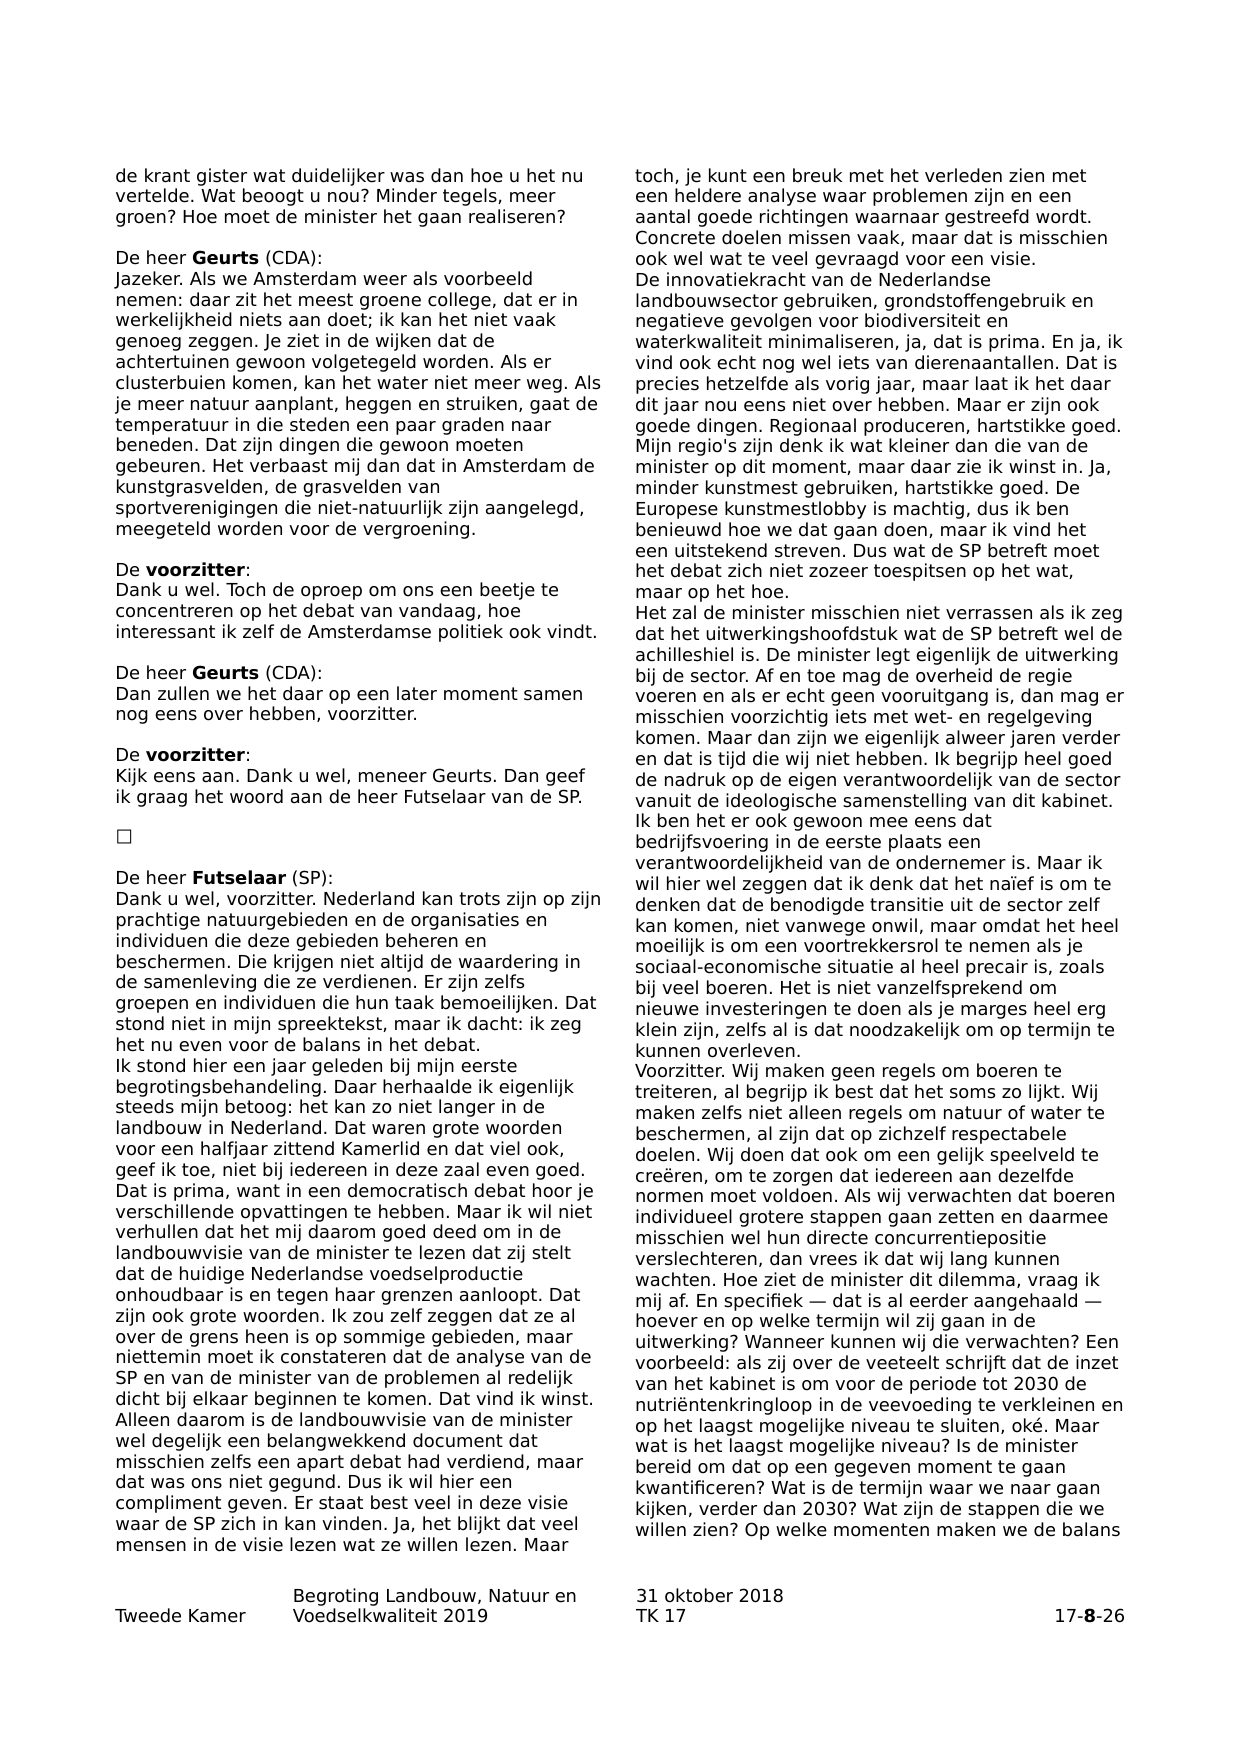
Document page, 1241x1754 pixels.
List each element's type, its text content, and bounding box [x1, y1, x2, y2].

text Voorzitter. Wij maken geen regels om boeren te treiteren, al begrijp ik best dat het soms zo lijkt. Wij maken zelfs niet alleen regels om natuur of water te beschermen, al zijn dat op zichzelf respectabele doelen. Wij doen dat ook om een gelijk speelveld te creëren, om te zorgen dat iedereen aan dezelfde normen moet voldoen. Als wij verwachten dat boeren individueel grotere stappen gaan zetten en daarmee misschien wel hun directe concurrentiepositie verslechteren, dan vrees ik dat wij lang kunnen wachten. Hoe ziet de minister dit dilemma, vraag ik mij af. En specifiek — dat is al eerder aangehaald — hoever en op welke termijn wil zij gaan in de uitwerking? Wanneer kunnen wij die verwachten? Een voorbeeld: als zij over de veeteelt schrijft dat de inzet van het kabinet is om voor de periode tot 2030 de nutriëntenkringloop in de veevoeding te verkleinen en op het laagst mogelijke niveau te sluiten, oké. Maar wat is het laagst mogelijke niveau? Is de minister bereid om dat op een gegeven moment te gaan kwantificeren? Wat is de termijn waar we naar gaan kijken, verder dan 2030? Wat zijn de stappen die we willen zien? Op welke momenten maken we de balans [635, 1061, 1125, 1540]
text de krant gister wat duidelijker was dan hoe u het nu vertelde. Wat beoogt u nou? Minder tegels, meer groen? Hoe moet de minister het gaan realiseren? [115, 165, 605, 228]
text Het zal de minister misschien niet verrassen als ik zeg dat het uitwerkingshoofdstuk wat de SP betreft wel de achilleshiel is. De minister legt eigenlijk de uitwerking bij de sector. Af en toe mag de overheid de regie voeren en als er echt geen vooruitgang is, dan mag er misschien voorzichtig iets met wet- en regelgeving komen. Maar dan zijn we eigenlijk alweer jaren verder en dat is tijd die wij niet hebben. Ik begrijp heel goed de nadruk op de eigen verantwoordelijk van de sector vanuit de ideologische samenstelling van dit kabinet. Ik ben het er ook gewoon mee eens dat bedrijfsvoering in de eerste plaats een verantwoordelijkheid van de ondernemer is. Maar ik wil hier wel zeggen dat ik denk dat het naïef is om te denken dat de benodigde transitie uit de sector zelf kan komen, niet vanwege onwil, maar omdat het heel moeilijk is om een voortrekkersrol te nemen als je sociaal-economische situatie al heel precair is, zoals bij veel boeren. Het is niet vanzelfsprekend om nieuwe investeringen te doen als je marges heel erg klein zijn, zelfs al is dat noodzakelijk om op termijn te kunnen overleven. [635, 603, 1125, 1061]
text toch, je kunt een breuk met het verleden zien met een heldere analyse waar problemen zijn en een aantal goede richtingen waarnaar gestreefd wordt. Concrete doelen missen vaak, maar dat is misschien ook wel wat te veel gevraagd voor een visie. [635, 165, 1125, 269]
text De heer Geurts (CDA): [115, 663, 605, 683]
text Dank u wel. Toch de oproep om ons een beetje te concentreren op het debat van vandaag, hoe interessant ik zelf de Amsterdamse politiek ook vindt. [115, 580, 605, 643]
text ⬜ [115, 827, 605, 848]
text De voorzitter: [115, 559, 605, 580]
text De voorzitter: [115, 745, 605, 766]
text De heer Futselaar (SP): [115, 868, 605, 889]
text Jazeker. Als we Amsterdam weer als voorbeeld nemen: daar zit het meest groene college, dat er in werkelijkheid niets aan doet; ik kan het niet vaak genoeg zeggen. Je ziet in de wijken dat de achtertuinen gewoon volgetegeld worden. Als er clusterbuien komen, kan het water niet meer weg. Als je meer natuur aanplant, heggen en struiken, gaat de temperatuur in die steden een paar graden naar beneden. Dat zijn dingen die gewoon moeten gebeuren. Het verbaast mij dan dat in Amsterdam de kunstgrasvelden, de grasvelden van sportverenigingen die niet-natuurlijk zijn aangelegd, meegeteld worden voor de vergroening. [115, 268, 605, 539]
text De innovatiekracht van de Nederlandse landbouwsector gebruiken, grondstoffengebruik en negatieve gevolgen voor biodiversiteit en waterkwaliteit minimaliseren, ja, dat is prima. En ja, ik vind ook echt nog wel iets van dierenaantallen. Dat is precies hetzelfde als vorig jaar, maar laat ik het daar dit jaar nou eens niet over hebben. Maar er zijn ook goede dingen. Regionaal produceren, hartstikke goed. Mijn regio's zijn denk ik wat kleiner dan die van de minister op dit moment, maar daar zie ik winst in. Ja, minder kunstmest gebruiken, hartstikke goed. De Europese kunstmestlobby is machtig, dus ik ben benieuwd hoe we dat gaan doen, maar ik vind het een uitstekend streven. Dus wat de SP betreft moet het debat zich niet zozeer toespitsen op het wat, maar op het hoe. [635, 269, 1125, 603]
text Kijk eens aan. Dank u wel, meneer Geurts. Dan geef ik graag het woord aan de heer Futselaar van de SP. [115, 766, 605, 807]
text De heer Geurts (CDA): [115, 248, 605, 268]
text Ik stond hier een jaar geleden bij mijn eerste begrotingsbehandeling. Daar herhaalde ik eigenlijk steeds mijn betoog: het kan zo niet langer in de landbouw in Nederland. Dat waren grote woorden voor een halfjaar zittend Kamerlid en dat viel ook, geef ik toe, niet bij iedereen in deze zaal even goed. Dat is prima, want in een democratisch debat hoor je verschillende opvattingen te hebben. Maar ik wil niet verhullen dat het mij daarom goed deed om in de landbouwvisie van de minister te lezen dat zij stelt dat de huidige Nederlandse voedselproductie onhoudbaar is en tegen haar grenzen aanloopt. Dat zijn ook grote woorden. Ik zou zelf zeggen dat ze al over de grens heen is op sommige gebieden, maar niettemin moet ik constateren dat de analyse van de SP en van de minister van de problemen al redelijk dicht bij elkaar beginnen te komen. Dat vind ik winst. Alleen daarom is de landbouwvisie van de minister wel degelijk een belangwekkend document dat misschien zelfs een apart debat had verdiend, maar dat was ons niet gegund. Dus ik wil hier een compliment geven. Er staat best veel in deze visie waar de SP zich in kan vinden. Ja, het blijkt dat veel mensen in de visie lezen wat ze willen lezen. Maar [115, 1056, 605, 1556]
text Dank u wel, voorzitter. Nederland kan trots zijn op zijn prachtige natuurgebieden en de organisaties en individuen die deze gebieden beheren en beschermen. Die krijgen niet altijd de waardering in de samenleving die ze verdienen. Er zijn zelfs groepen en individuen die hun taak bemoeilijken. Dat stond niet in mijn spreektekst, maar ik dacht: ik zeg het nu even voor de balans in het debat. [115, 889, 605, 1056]
text Dan zullen we het daar op een later moment samen nog eens over hebben, voorzitter. [115, 683, 605, 725]
